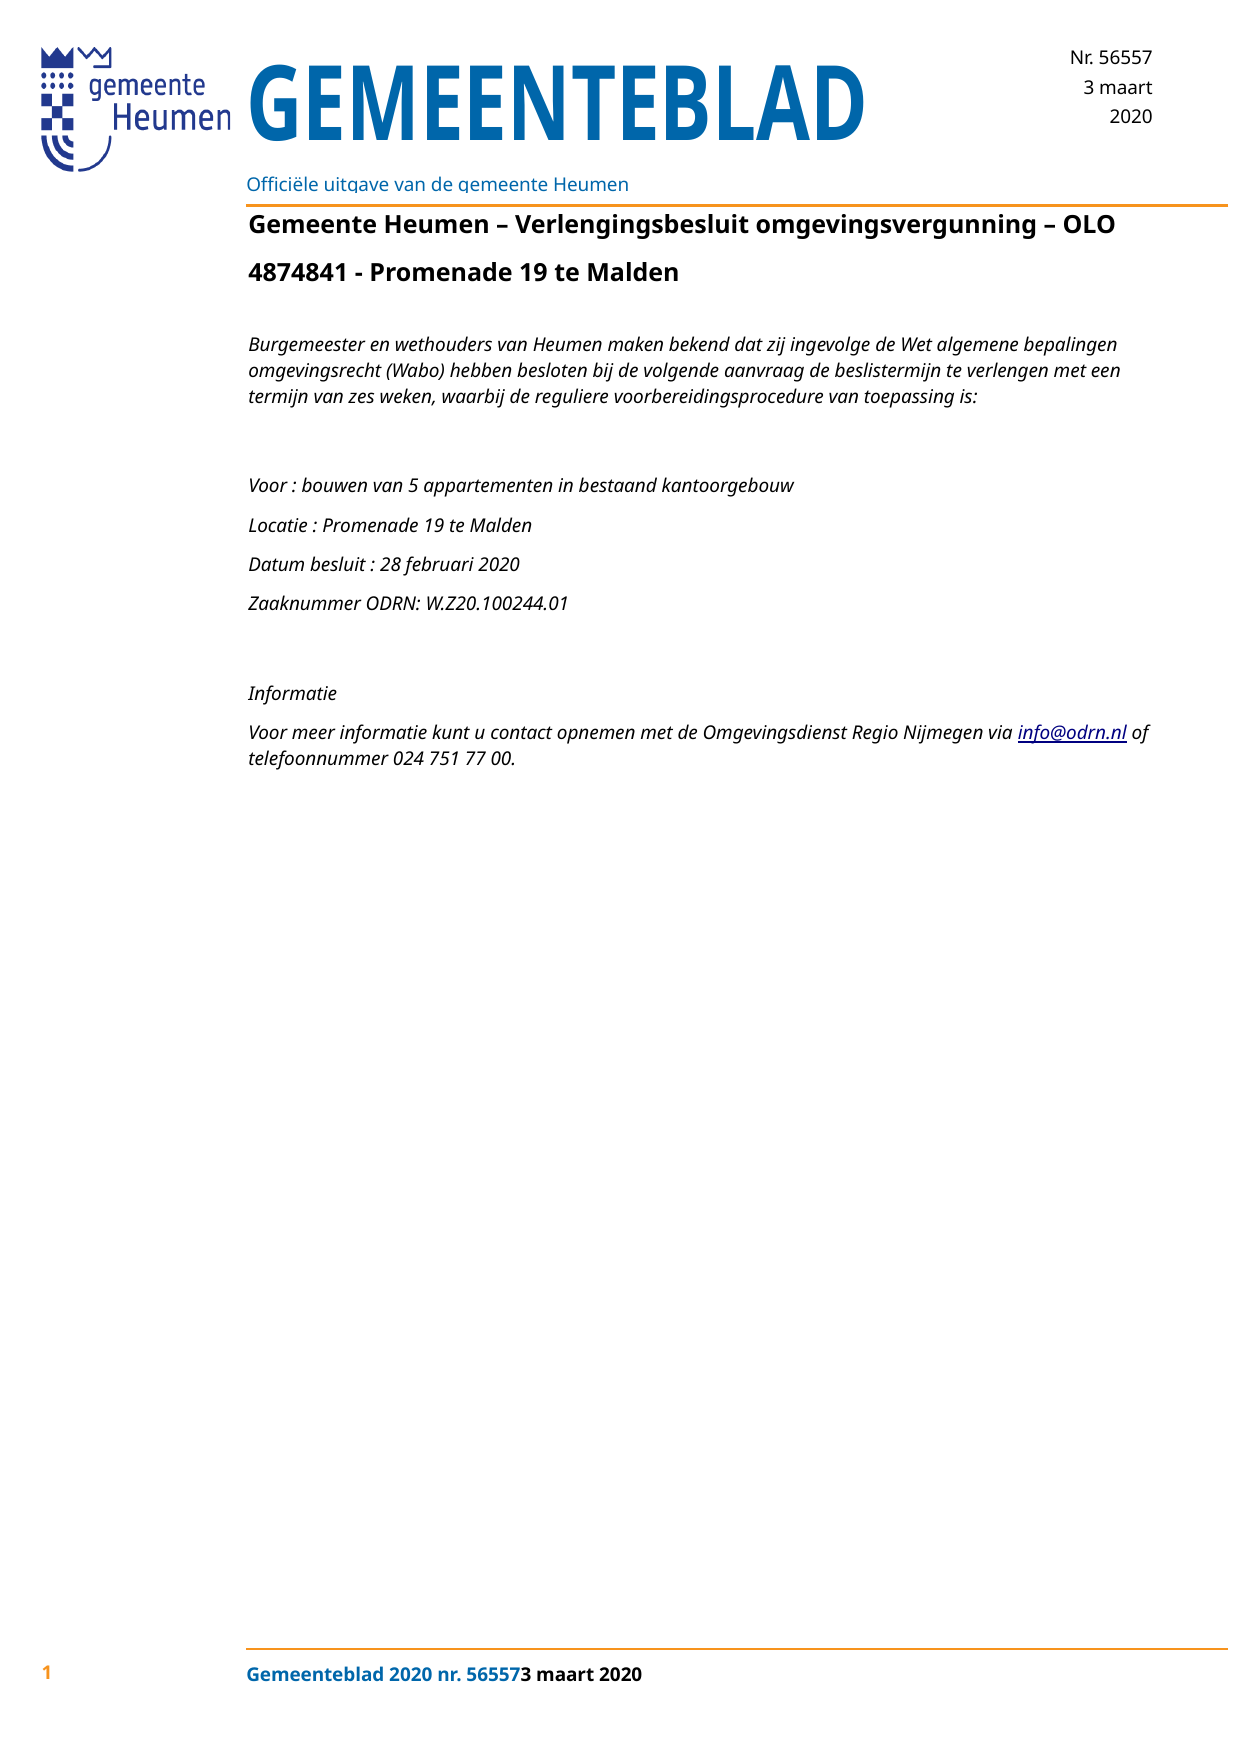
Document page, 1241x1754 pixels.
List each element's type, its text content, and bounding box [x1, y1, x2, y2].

text Gemeente Heumen – Verlengingsbesluit omgevingsvergunning – OLO 4874841 - Promenade 19 te Malden [248, 207, 1152, 288]
text Datum besluit : 28 februari 2020 [248, 551, 1152, 577]
text Zaaknummer ODRN: W.Z20.100244.01 [248, 590, 1152, 616]
text Voor : bouwen van 5 appartementen in bestaand kantoorgebouw [248, 473, 1152, 498]
text Locatie : Promenade 19 te Malden [248, 512, 1152, 538]
text Burgemeester en wethouders van Heumen maken bekend dat zij ingevolge de Wet algemene bepalingen omgevingsrecht (Wabo) hebben besloten bij de volgende aanvraag de beslistermijn te verlengen met een termijn van zes weken, waarbij de reguliere voorbereidingsprocedure van toepassing is: [248, 331, 1152, 409]
picture [41, 47, 231, 172]
text Informatie [248, 680, 1152, 706]
text Voor meer informatie kunt u contact opnemen met de Omgevingsdienst Regio Nijmegen via info@odrn.nl of telefoonnummer 024 751 77 00. [248, 719, 1152, 771]
